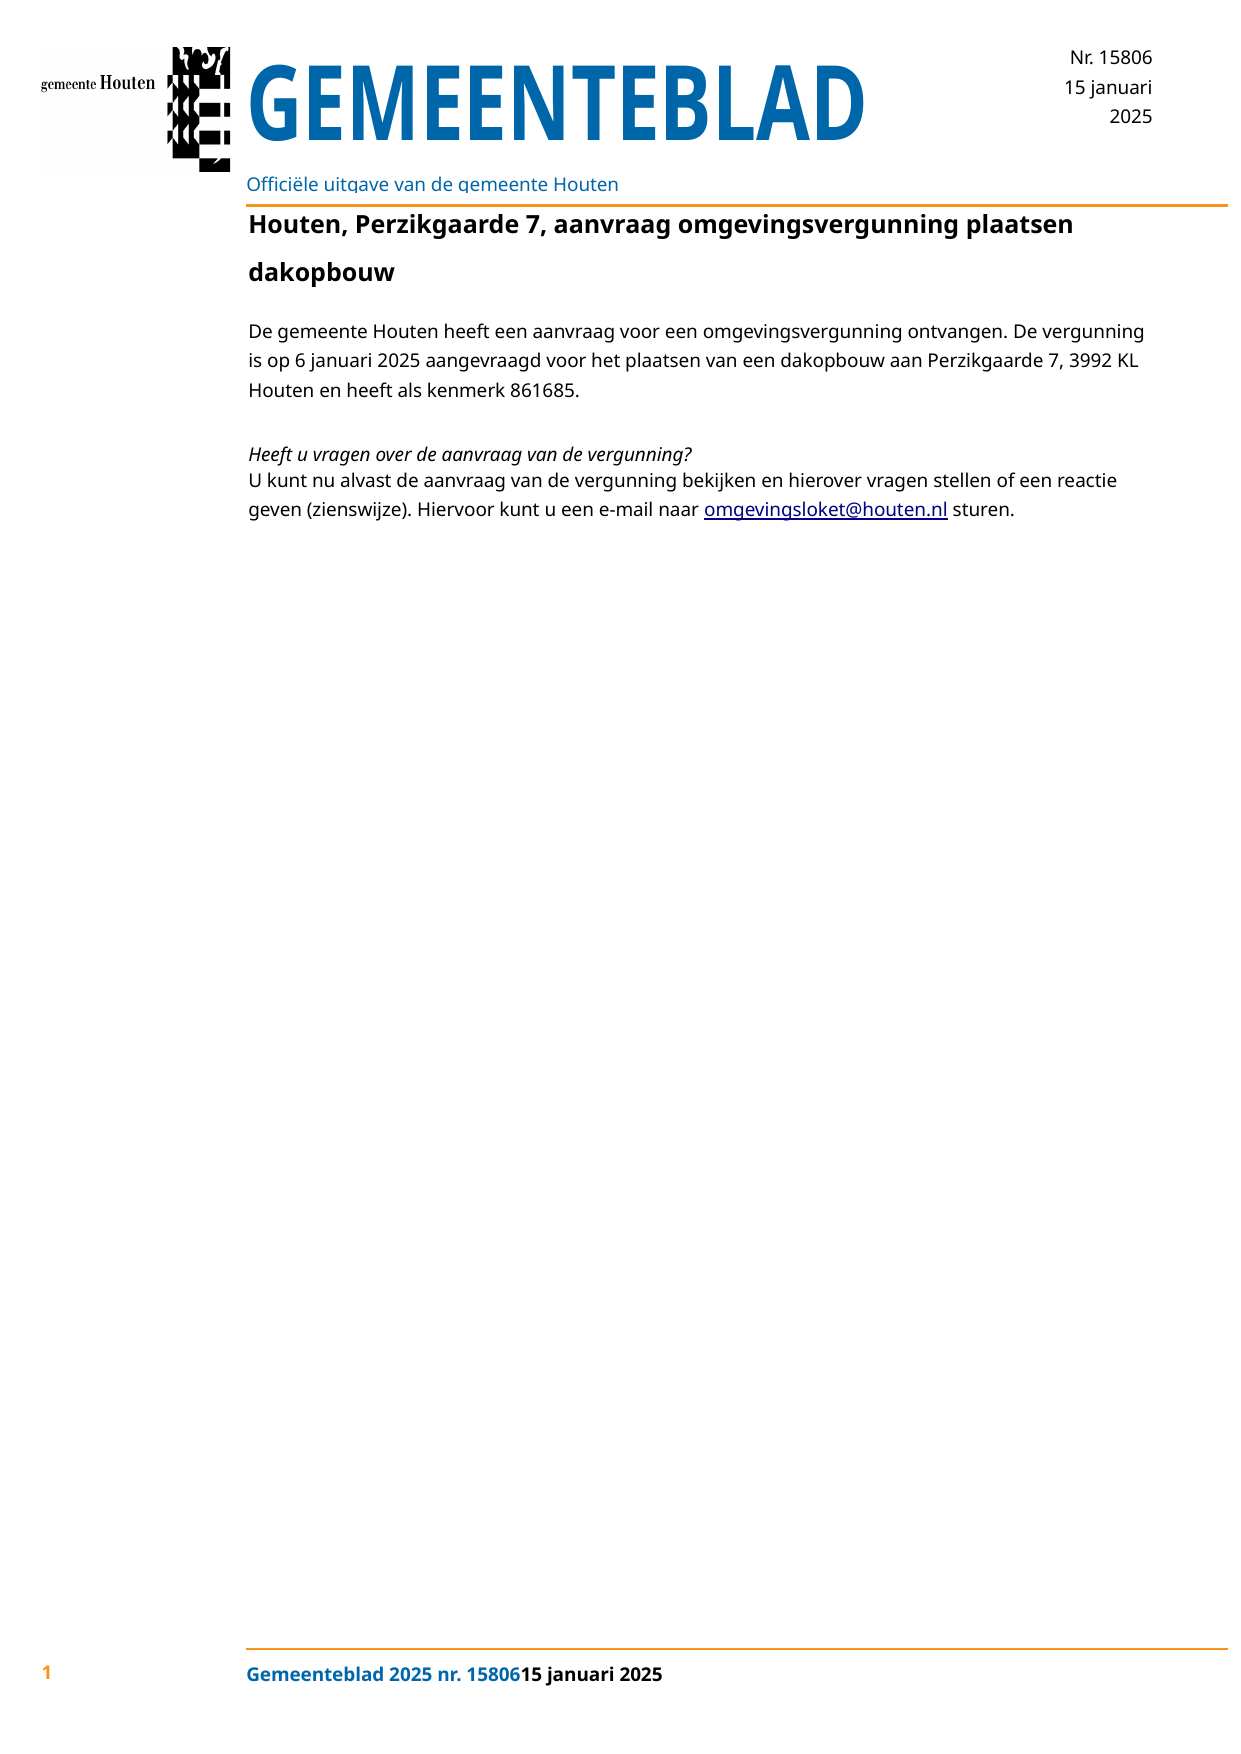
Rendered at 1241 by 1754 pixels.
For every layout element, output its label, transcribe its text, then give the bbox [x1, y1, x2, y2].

text U kunt nu alvast de aanvraag van de vergunning bekijken en hierover vragen stellen of een reactie geven (zienswijze). Hiervoor kunt u een e-mail naar omgevingsloket@houten.nl sturen. [248, 467, 1152, 522]
text Heeft u vragen over de aanvraag van de vergunning? [248, 441, 1152, 467]
picture [41, 47, 231, 172]
text Houten, Perzikgaarde 7, aanvraag omgevingsvergunning plaatsen dakopbouw [248, 207, 1152, 288]
text De gemeente Houten heeft een aanvraag voor een omgevingsvergunning ontvangen. De vergunning is op 6 januari 2025 aangevraagd voor het plaatsen van een dakopbouw aan Perzikgaarde 7, 3992 KL Houten en heeft als kenmerk 861685. [248, 318, 1152, 403]
